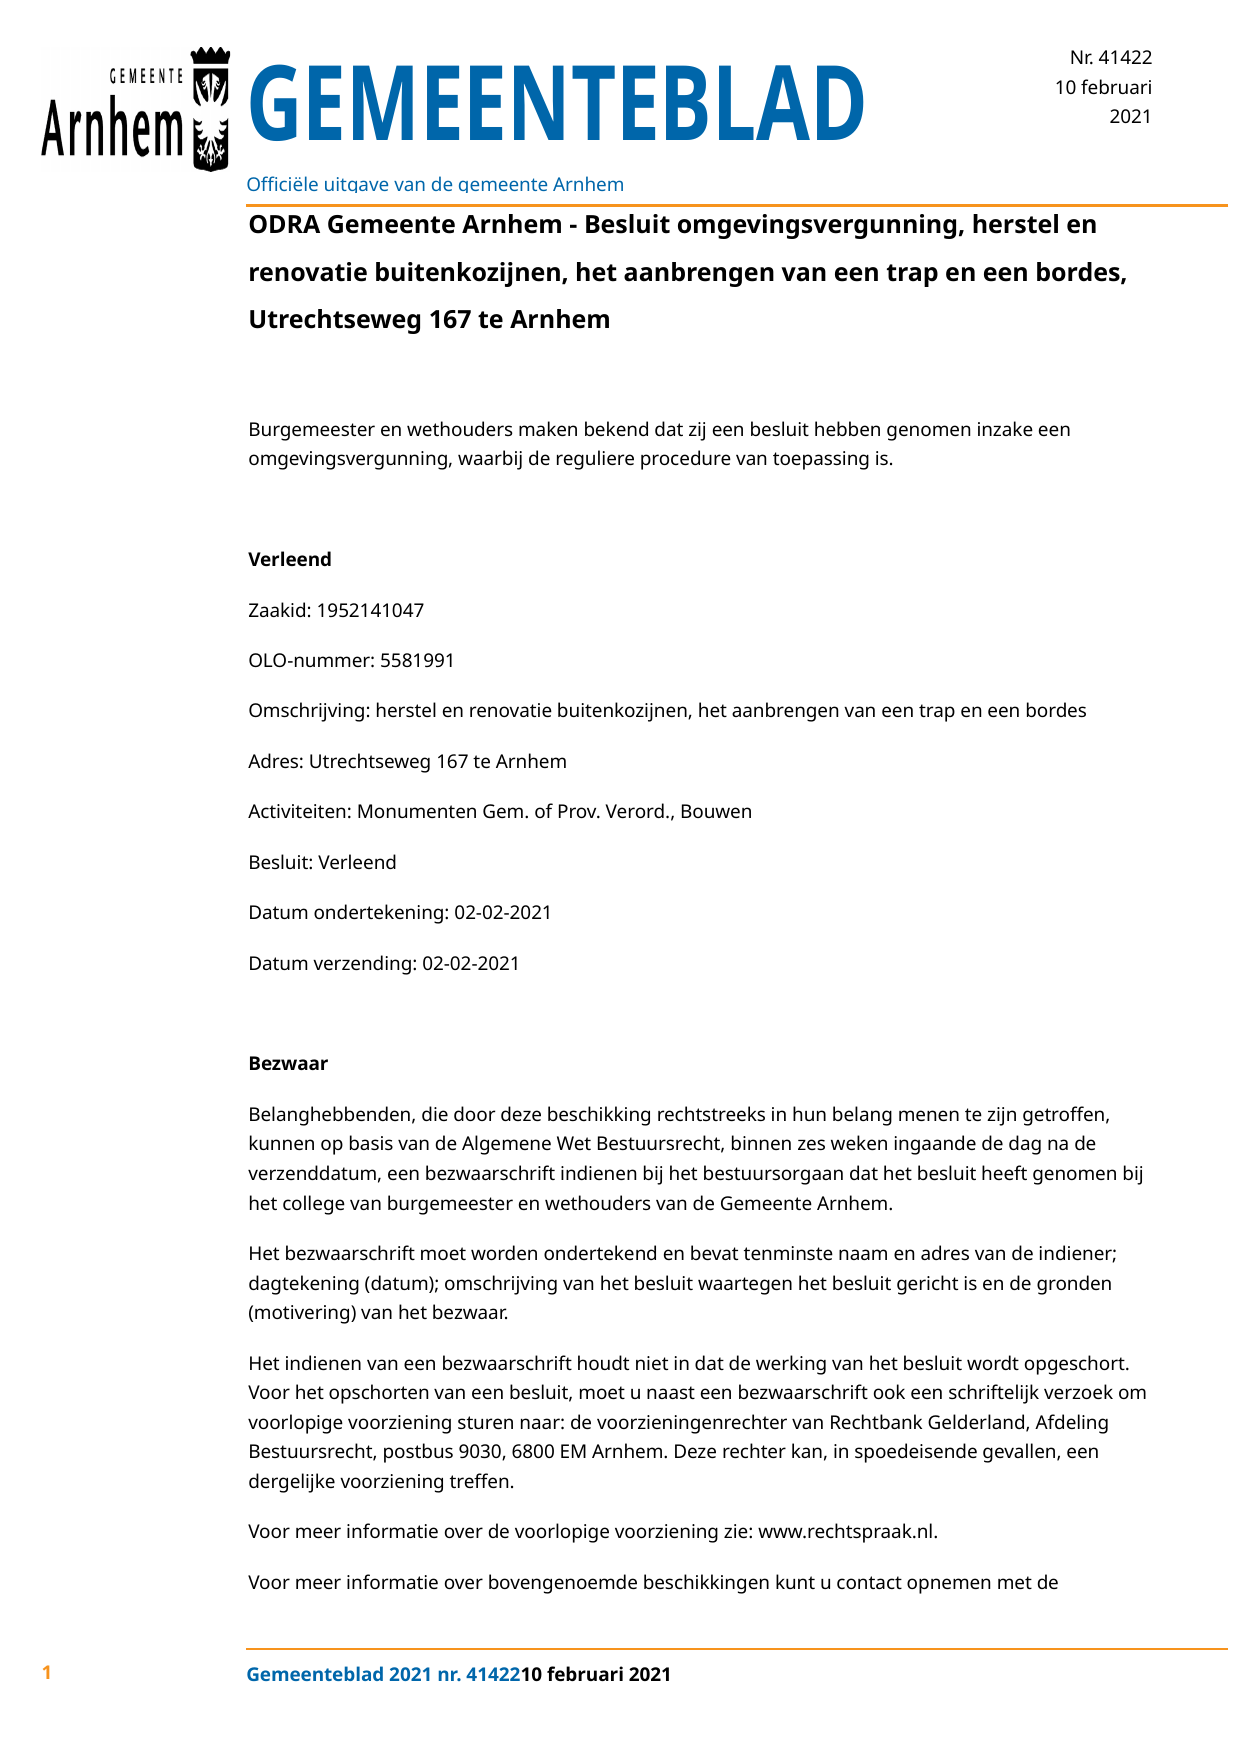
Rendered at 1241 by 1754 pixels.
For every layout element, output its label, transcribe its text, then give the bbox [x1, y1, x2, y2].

text OLO-nummer: 5581991 [248, 647, 1152, 673]
text Omschrijving: herstel en renovatie buitenkozijnen, het aanbrengen van een trap en een bordes [248, 698, 1152, 723]
text Zaakid: 1952141047 [248, 597, 1152, 622]
text Datum ondertekening: 02-02-2021 [248, 899, 1152, 925]
picture [41, 47, 231, 172]
text ODRA Gemeente Arnhem - Besluit omgevingsvergunning, herstel en renovatie buitenkozijnen, het aanbrengen van een trap en een bordes, Utrechtseweg 167 te Arnhem [248, 207, 1152, 336]
text Voor meer informatie over bovengenoemde beschikkingen kunt u contact opnemen met de [248, 1569, 1152, 1594]
text Besluit: Verleend [248, 849, 1152, 874]
text Het indienen van een bezwaarschrift houdt niet in dat de werking van het besluit wordt opgeschort. Voor het opschorten van een besluit, moet u naast een bezwaarschrift ook een schriftelijk verzoek om voorlopige voorziening sturen naar: de voorzieningenrechter van Rechtbank Gelderland, Afdeling Bestuursrecht, postbus 9030, 6800 EM Arnhem. Deze rechter kan, in spoedeisende gevallen, een dergelijke voorziening treffen. [248, 1350, 1152, 1494]
text Voor meer informatie over de voorlopige voorziening zie: www.rechtspraak.nl. [248, 1518, 1152, 1544]
text Adres: Utrechtseweg 167 te Arnhem [248, 748, 1152, 774]
text Het bezwaarschrift moet worden ondertekend en bevat tenminste naam en adres van de indiener; dagtekening (datum); omschrijving van het besluit waartegen het besluit gericht is en de gronden (motivering) van het bezwaar. [248, 1240, 1152, 1325]
text Activiteiten: Monumenten Gem. of Prov. Verord., Bouwen [248, 798, 1152, 824]
text Datum verzending: 02-02-2021 [248, 950, 1152, 975]
text Bezwaar [248, 1051, 1152, 1076]
text Belanghebbenden, die door deze beschikking rechtstreeks in hun belang menen te zijn getroffen, kunnen op basis van de Algemene Wet Bestuursrecht, binnen zes weken ingaande de dag na de verzenddatum, een bezwaarschrift indienen bij het bestuursorgaan dat het besluit heeft genomen bij het college van burgemeester en wethouders van de Gemeente Arnhem. [248, 1101, 1152, 1215]
text Verleend [248, 546, 1152, 572]
text Burgemeester en wethouders maken bekend dat zij een besluit hebben genomen inzake een omgevingsvergunning, waarbij de reguliere procedure van toepassing is. [248, 416, 1152, 471]
